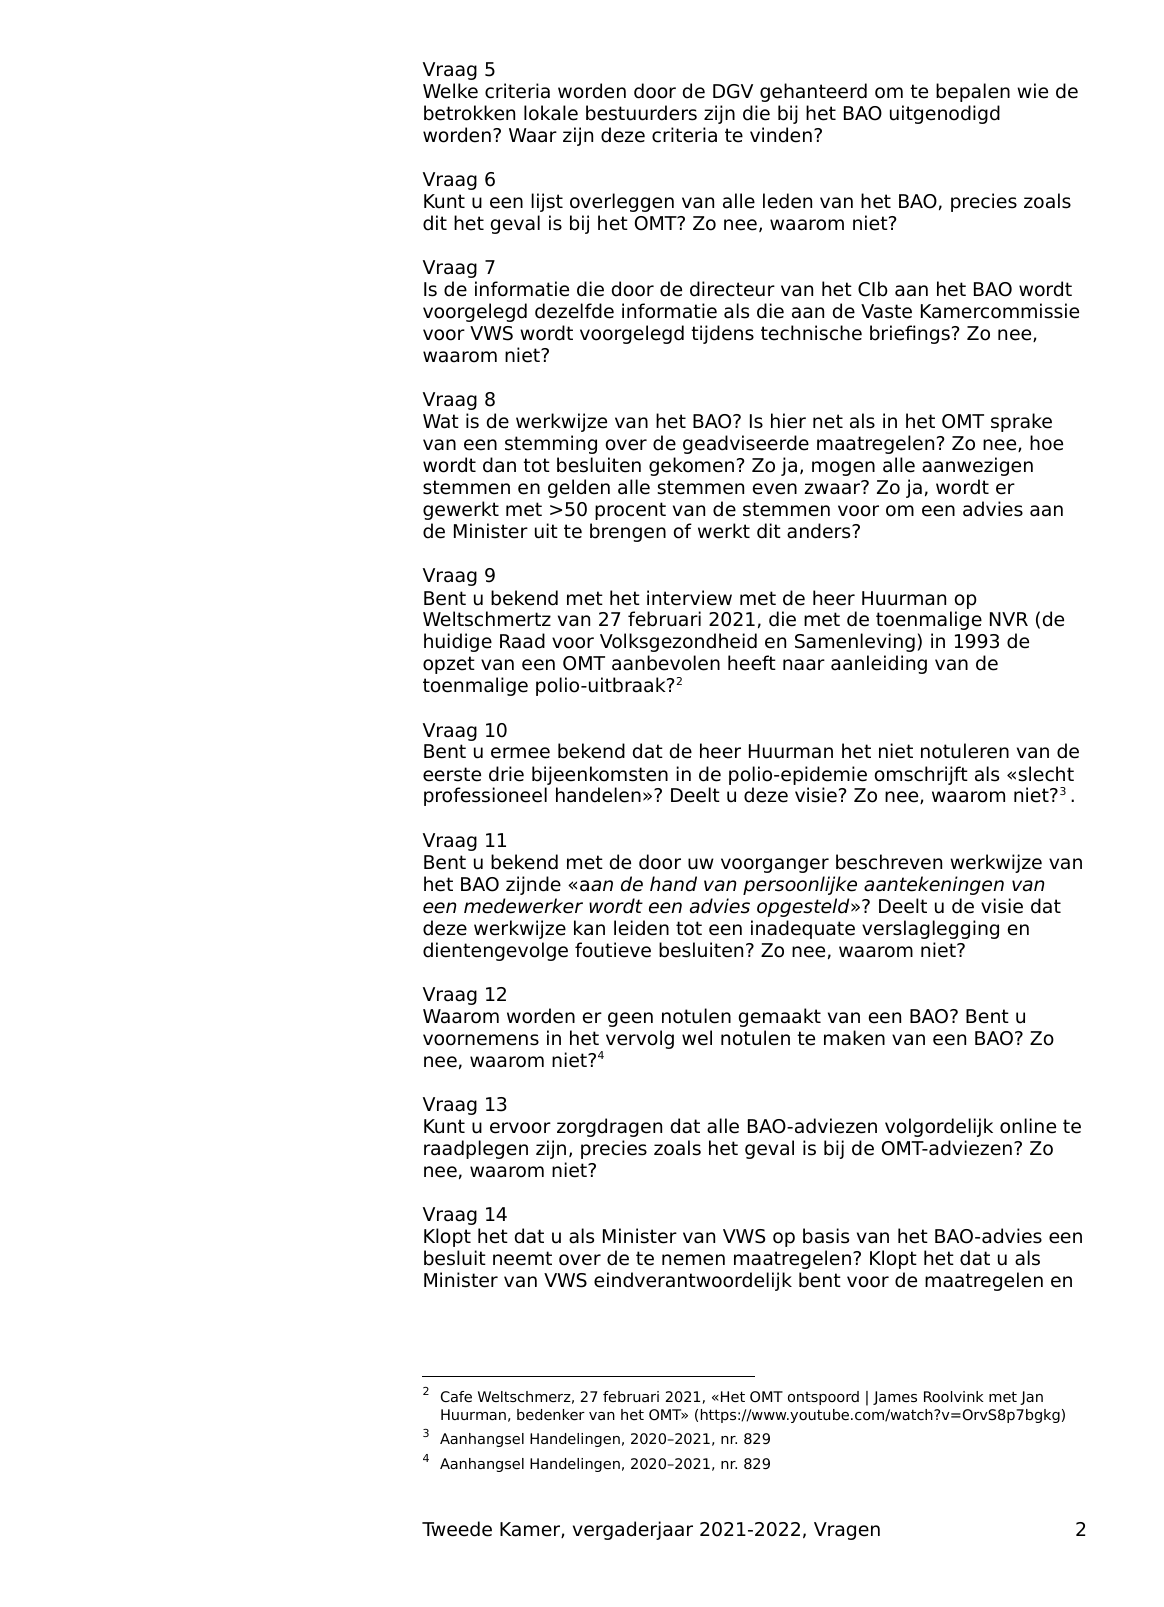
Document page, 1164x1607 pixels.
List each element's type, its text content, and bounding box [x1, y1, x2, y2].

text Vraag 6 [422, 169, 1087, 191]
text Vraag 12 [422, 984, 1087, 1006]
text Cafe Weltschmerz, 27 februari 2021, «Het OMT ontspoord | James Roolvink met Jan Huurman, bedenker van het OMT» (https://www.youtube.com/watch?v=OrvS8p7bgkg) [422, 1385, 1087, 1424]
text Welke criteria worden door de DGV gehanteerd om te bepalen wie de betrokken lokale bestuurders zijn die bij het BAO uitgenodigd worden? Waar zijn deze criteria te vinden? [422, 81, 1087, 147]
text Vraag 13 [422, 1094, 1087, 1116]
text Wat is de werkwijze van het BAO? Is hier net als in het OMT sprake van een stemming over de geadviseerde maatregelen? Zo nee, hoe wordt dan tot besluiten gekomen? Zo ja, mogen alle aanwezigen stemmen en gelden alle stemmen even zwaar? Zo ja, wordt er gewerkt met >50 procent van de stemmen voor om een advies aan de Minister uit te brengen of werkt dit anders? [422, 411, 1087, 543]
text Is de informatie die door de directeur van het CIb aan het BAO wordt voorgelegd dezelfde informatie als die aan de Vaste Kamercommissie voor VWS wordt voorgelegd tijdens technische briefings? Zo nee, waarom niet? [422, 279, 1087, 367]
text Vraag 7 [422, 257, 1087, 279]
text Aanhangsel Handelingen, 2020–2021, nr. 829 [422, 1452, 1087, 1474]
text Vraag 5 [422, 59, 1087, 81]
text Vraag 8 [422, 389, 1087, 411]
text Vraag 11 [422, 829, 1087, 852]
text Bent u bekend met de door uw voorganger beschreven werkwijze van het BAO zijnde «aan de hand van persoonlijke aantekeningen van een medewerker wordt een advies opgesteld»? Deelt u de visie dat deze werkwijze kan leiden tot een inadequate verslaglegging en dientengevolge foutieve besluiten? Zo nee, waarom niet? [422, 852, 1087, 961]
text Kunt u ervoor zorgdragen dat alle BAO-adviezen volgordelijk online te raadplegen zijn, precies zoals het geval is bij de OMT-adviezen? Zo nee, waarom niet? [422, 1116, 1087, 1182]
text Bent u ermee bekend dat de heer Huurman het niet notuleren van de eerste drie bijeenkomsten in de polio-epidemie omschrijft als «slecht professioneel handelen»? Deelt u deze visie? Zo nee, waarom niet?. [422, 741, 1087, 807]
text Vraag 10 [422, 719, 1087, 741]
text Vraag 9 [422, 565, 1087, 587]
text Kunt u een lijst overleggen van alle leden van het BAO, precies zoals dit het geval is bij het OMT? Zo nee, waarom niet? [422, 191, 1087, 235]
text Klopt het dat u als Minister van VWS op basis van het BAO-advies een besluit neemt over de te nemen maatregelen? Klopt het dat u als Minister van VWS eindverantwoordelijk bent voor de maatregelen en [422, 1226, 1087, 1292]
text Vraag 14 [422, 1204, 1087, 1226]
text Aanhangsel Handelingen, 2020–2021, nr. 829 [422, 1427, 1087, 1449]
text Waarom worden er geen notulen gemaakt van een BAO? Bent u voornemens in het vervolg wel notulen te maken van een BAO? Zo nee, waarom niet? [422, 1006, 1087, 1072]
text Bent u bekend met het interview met de heer Huurman op Weltschmertz van 27 februari 2021, die met de toenmalige NVR (de huidige Raad voor Volksgezondheid en Samenleving) in 1993 de opzet van een OMT aanbevolen heeft naar aanleiding van de toenmalige polio-uitbraak? [422, 587, 1087, 697]
